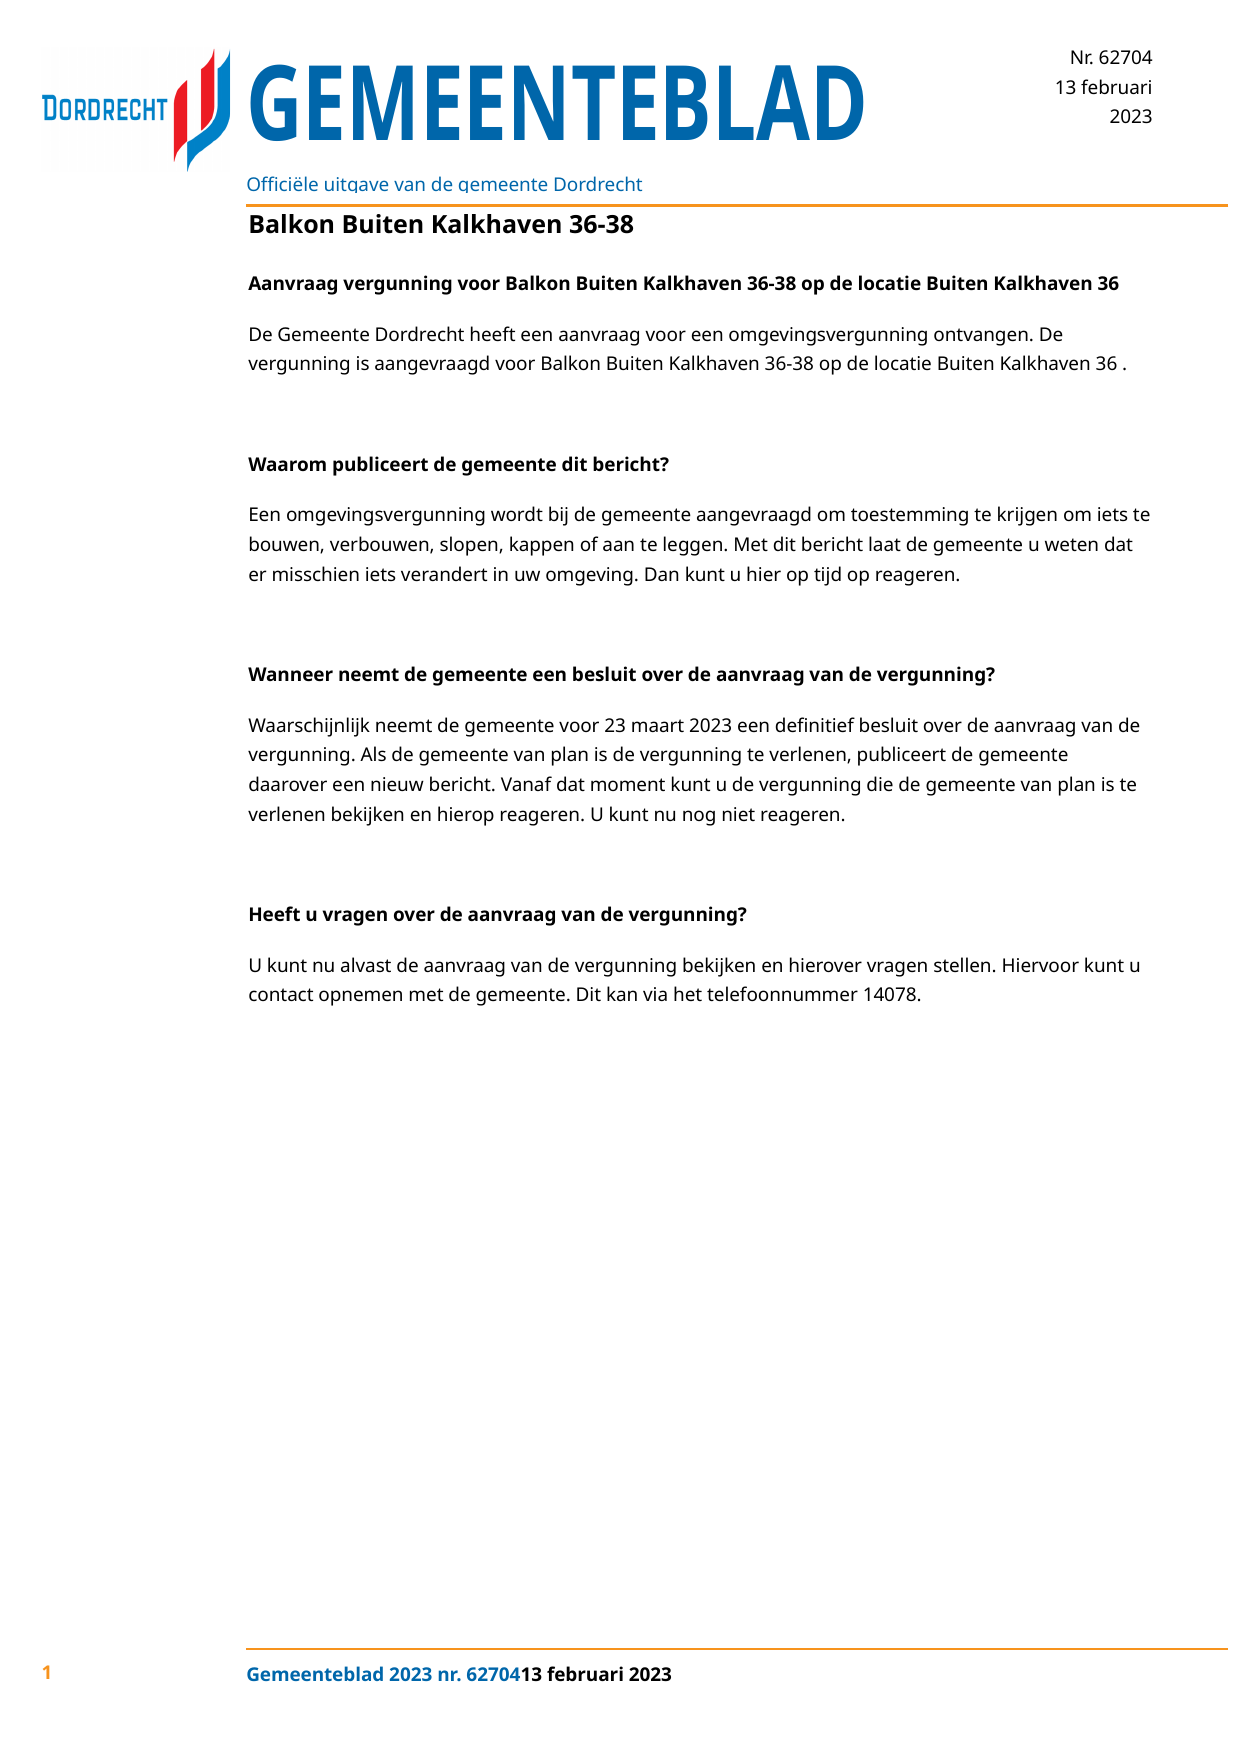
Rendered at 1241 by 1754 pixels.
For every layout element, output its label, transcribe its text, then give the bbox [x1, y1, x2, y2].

text U kunt nu alvast de aanvraag van de vergunning bekijken en hierover vragen stellen. Hiervoor kunt u contact opnemen met de gemeente. Dit kan via het telefoonnummer 14078. [248, 952, 1152, 1007]
text Aanvraag vergunning voor Balkon Buiten Kalkhaven 36-38 op de locatie Buiten Kalkhaven 36 [248, 270, 1152, 296]
text Een omgevingsvergunning wordt bij de gemeente aangevraagd om toestemming te krijgen om iets te bouwen, verbouwen, slopen, kappen of aan te leggen. Met dit bericht laat de gemeente u weten dat er misschien iets verandert in uw omgeving. Dan kunt u hier op tijd op reageren. [248, 502, 1152, 586]
picture [41, 47, 231, 172]
text Heeft u vragen over de aanvraag van de vergunning? [248, 902, 1152, 927]
text De Gemeente Dordrecht heeft een aanvraag voor een omgevingsvergunning ontvangen. De vergunning is aangevraagd voor Balkon Buiten Kalkhaven 36-38 op de locatie Buiten Kalkhaven 36 . [248, 321, 1152, 376]
text Balkon Buiten Kalkhaven 36-38 [248, 207, 1152, 241]
text Waarom publiceert de gemeente dit bericht? [248, 451, 1152, 477]
text Wanneer neemt de gemeente een besluit over de aanvraag van de vergunning? [248, 662, 1152, 687]
text Waarschijnlijk neemt de gemeente voor 23 maart 2023 een definitief besluit over de aanvraag van de vergunning. Als de gemeente van plan is de vergunning te verlenen, publiceert de gemeente daarover een nieuw bericht. Vanaf dat moment kunt u de vergunning die de gemeente van plan is te verlenen bekijken en hierop reageren. U kunt nu nog niet reageren. [248, 712, 1152, 826]
